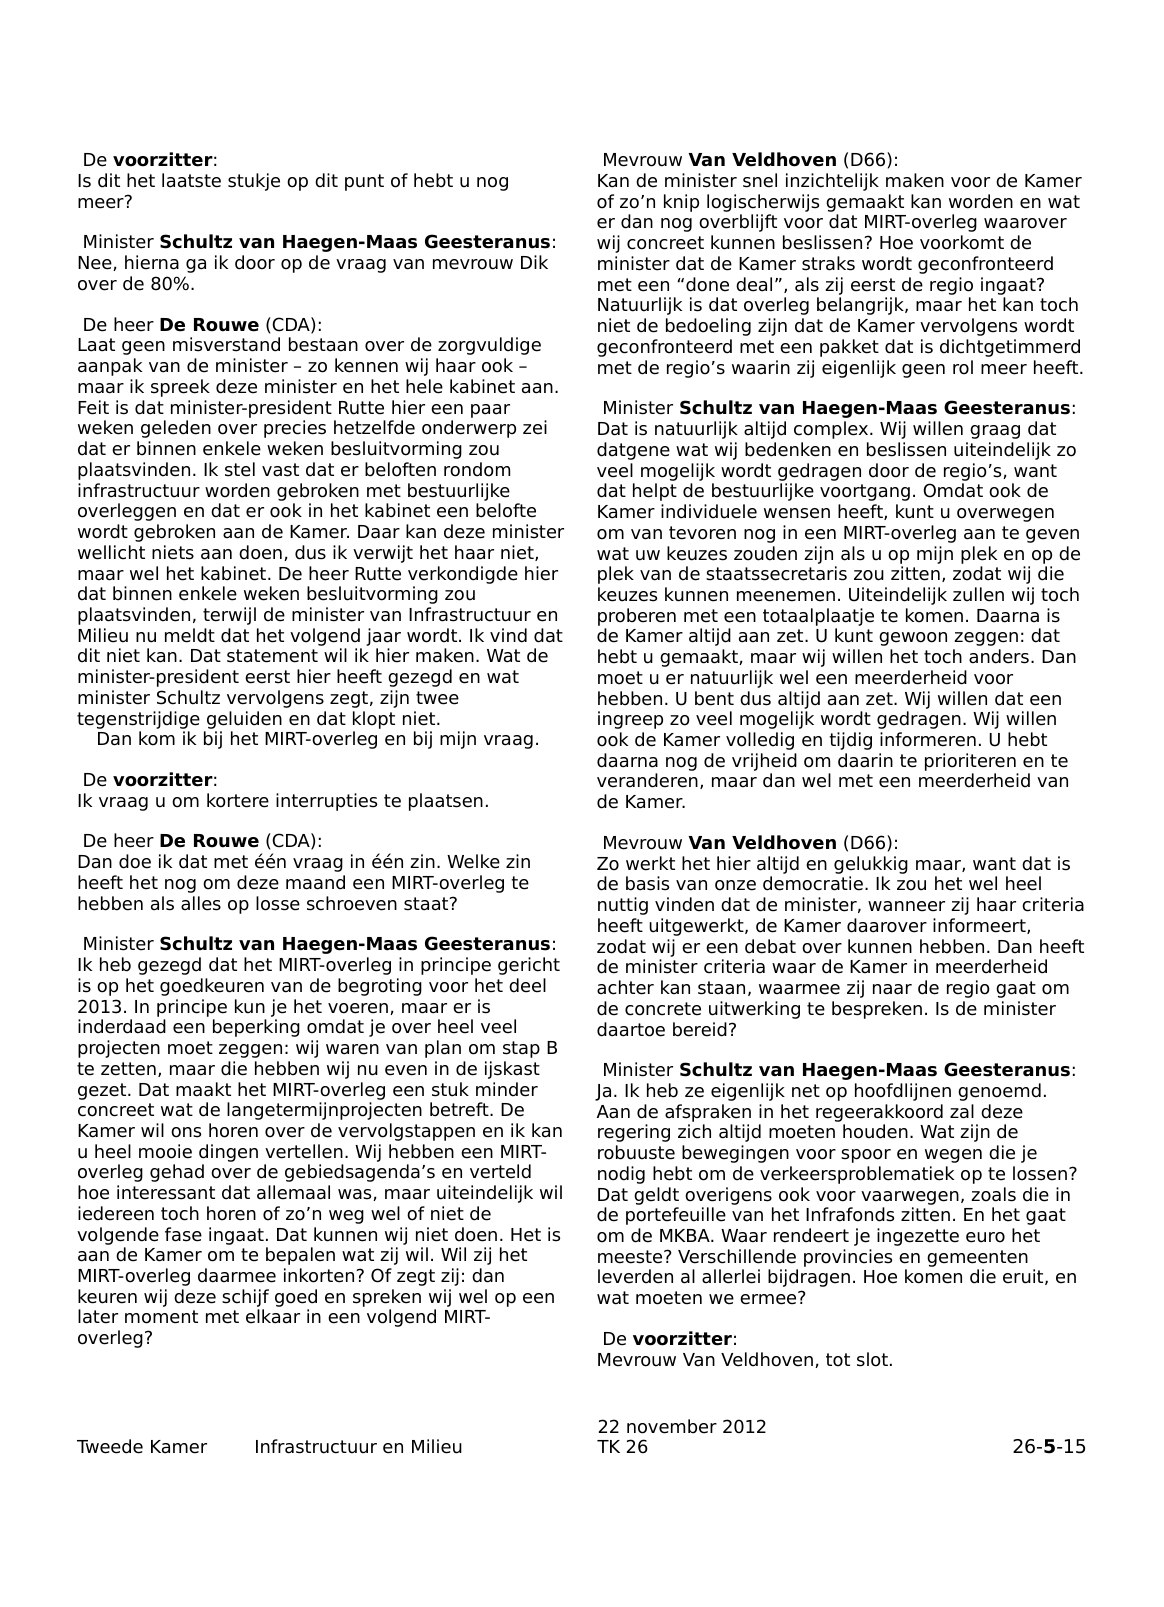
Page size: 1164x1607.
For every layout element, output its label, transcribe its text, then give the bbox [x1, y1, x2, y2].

text Is dit het laatste stukje op dit punt of hebt u nog meer? [77, 171, 567, 212]
text Laat geen misverstand bestaan over de zorgvuldige aanpak van de minister – zo kennen wij haar ook – maar ik spreek deze minister en het hele kabinet aan. Feit is dat minister-president Rutte hier een paar weken geleden over precies hetzelfde onderwerp zei dat er binnen enkele weken besluitvorming zou plaatsvinden. Ik stel vast dat er beloften rondom infrastructuur worden gebroken met bestuurlijke overleggen en dat er ook in het kabinet een belofte wordt gebroken aan de Kamer. Daar kan deze minister wellicht niets aan doen, dus ik verwijt het haar niet, maar wel het kabinet. De heer Rutte verkondigde hier dat binnen enkele weken besluitvorming zou plaatsvinden, terwijl de minister van Infrastructuur en Milieu nu meldt dat het volgend jaar wordt. Ik vind dat dit niet kan. Dat statement wil ik hier maken. Wat de minister-president eerst hier heeft gezegd en wat minister Schultz vervolgens zegt, zijn twee tegenstrijdige geluiden en dat klopt niet. [77, 335, 567, 729]
text Ik heb gezegd dat het MIRT-overleg in principe gericht is op het goedkeuren van de begroting voor het deel 2013. In principe kun je het voeren, maar er is inderdaad een beperking omdat je over heel veel projecten moet zeggen: wij waren van plan om stap B te zetten, maar die hebben wij nu even in de ijskast gezet. Dat maakt het MIRT-overleg een stuk minder concreet wat de langetermijnprojecten betreft. De Kamer wil ons horen over de vervolgstappen en ik kan u heel mooie dingen vertellen. Wij hebben een MIRT-overleg gehad over de gebiedsagenda’s en verteld hoe interessant dat allemaal was, maar uiteindelijk wil iedereen toch horen of zo’n weg wel of niet de volgende fase ingaat. Dat kunnen wij niet doen. Het is aan de Kamer om te bepalen wat zij wil. Wil zij het MIRT-overleg daarmee inkorten? Of zegt zij: dan keuren wij deze schijf goed en spreken wij wel op een later moment met elkaar in een volgend MIRT-overleg? [77, 955, 567, 1349]
text De heer De Rouwe (CDA): [77, 314, 567, 335]
text Minister Schultz van Haegen-Maas Geesteranus: [596, 398, 1087, 419]
text Kan de minister snel inzichtelijk maken voor de Kamer of zo’n knip logischerwijs gemaakt kan worden en wat er dan nog overblijft voor dat MIRT-overleg waarover wij concreet kunnen beslissen? Hoe voorkomt de minister dat de Kamer straks wordt geconfronteerd met een “done deal”, als zij eerst de regio ingaat? Natuurlijk is dat overleg belangrijk, maar het kan toch niet de bedoeling zijn dat de Kamer vervolgens wordt geconfronteerd met een pakket dat is dichtgetimmerd met de regio’s waarin zij eigenlijk geen rol meer heeft. [596, 171, 1087, 378]
text Dan kom ik bij het MIRT-overleg en bij mijn vraag. [77, 729, 567, 750]
text Nee, hierna ga ik door op de vraag van mevrouw Dik over de 80%. [77, 253, 567, 294]
text Dan doe ik dat met één vraag in één zin. Welke zin heeft het nog om deze maand een MIRT-overleg te hebben als alles op losse schroeven staat? [77, 852, 567, 914]
text Mevrouw Van Veldhoven (D66): [596, 833, 1087, 853]
text Minister Schultz van Haegen-Maas Geesteranus: [77, 232, 567, 253]
text Ik vraag u om kortere interrupties te plaatsen. [77, 791, 567, 811]
text De voorzitter: [77, 770, 567, 791]
text Mevrouw Van Veldhoven, tot slot. [596, 1349, 1087, 1370]
text Mevrouw Van Veldhoven (D66): [596, 150, 1087, 171]
text Minister Schultz van Haegen-Maas Geesteranus: [596, 1060, 1087, 1081]
text De voorzitter: [77, 150, 567, 171]
text Zo werkt het hier altijd en gelukkig maar, want dat is de basis van onze democratie. Ik zou het wel heel nuttig vinden dat de minister, wanneer zij haar criteria heeft uitgewerkt, de Kamer daarover informeert, zodat wij er een debat over kunnen hebben. Dan heeft de minister criteria waar de Kamer in meerderheid achter kan staan, waarmee zij naar de regio gaat om de concrete uitwerking te bespreken. Is de minister daartoe bereid? [596, 853, 1087, 1040]
text Minister Schultz van Haegen-Maas Geesteranus: [77, 934, 567, 955]
text De voorzitter: [596, 1329, 1087, 1349]
text Dat is natuurlijk altijd complex. Wij willen graag dat datgene wat wij bedenken en beslissen uiteindelijk zo veel mogelijk wordt gedragen door de regio’s, want dat helpt de bestuurlijke voortgang. Omdat ook de Kamer individuele wensen heeft, kunt u overwegen om van tevoren nog in een MIRT-overleg aan te geven wat uw keuzes zouden zijn als u op mijn plek en op de plek van de staatssecretaris zou zitten, zodat wij die keuzes kunnen meenemen. Uiteindelijk zullen wij toch proberen met een totaalplaatje te komen. Daarna is de Kamer altijd aan zet. U kunt gewoon zeggen: dat hebt u gemaakt, maar wij willen het toch anders. Dan moet u er natuurlijk wel een meerderheid voor hebben. U bent dus altijd aan zet. Wij willen dat een ingreep zo veel mogelijk wordt gedragen. Wij willen ook de Kamer volledig en tijdig informeren. U hebt daarna nog de vrijheid om daarin te prioriteren en te veranderen, maar dan wel met een meerderheid van de Kamer. [596, 419, 1087, 813]
text Ja. Ik heb ze eigenlijk net op hoofdlijnen genoemd. Aan de afspraken in het regeerakkoord zal deze regering zich altijd moeten houden. Wat zijn de robuuste bewegingen voor spoor en wegen die je nodig hebt om de verkeersproblematiek op te lossen? Dat geldt overigens ook voor vaarwegen, zoals die in de portefeuille van het Infrafonds zitten. En het gaat om de MKBA. Waar rendeert je ingezette euro het meeste? Verschillende provincies en gemeenten leverden al allerlei bijdragen. Hoe komen die eruit, en wat moeten we ermee? [596, 1081, 1087, 1309]
text De heer De Rouwe (CDA): [77, 831, 567, 852]
